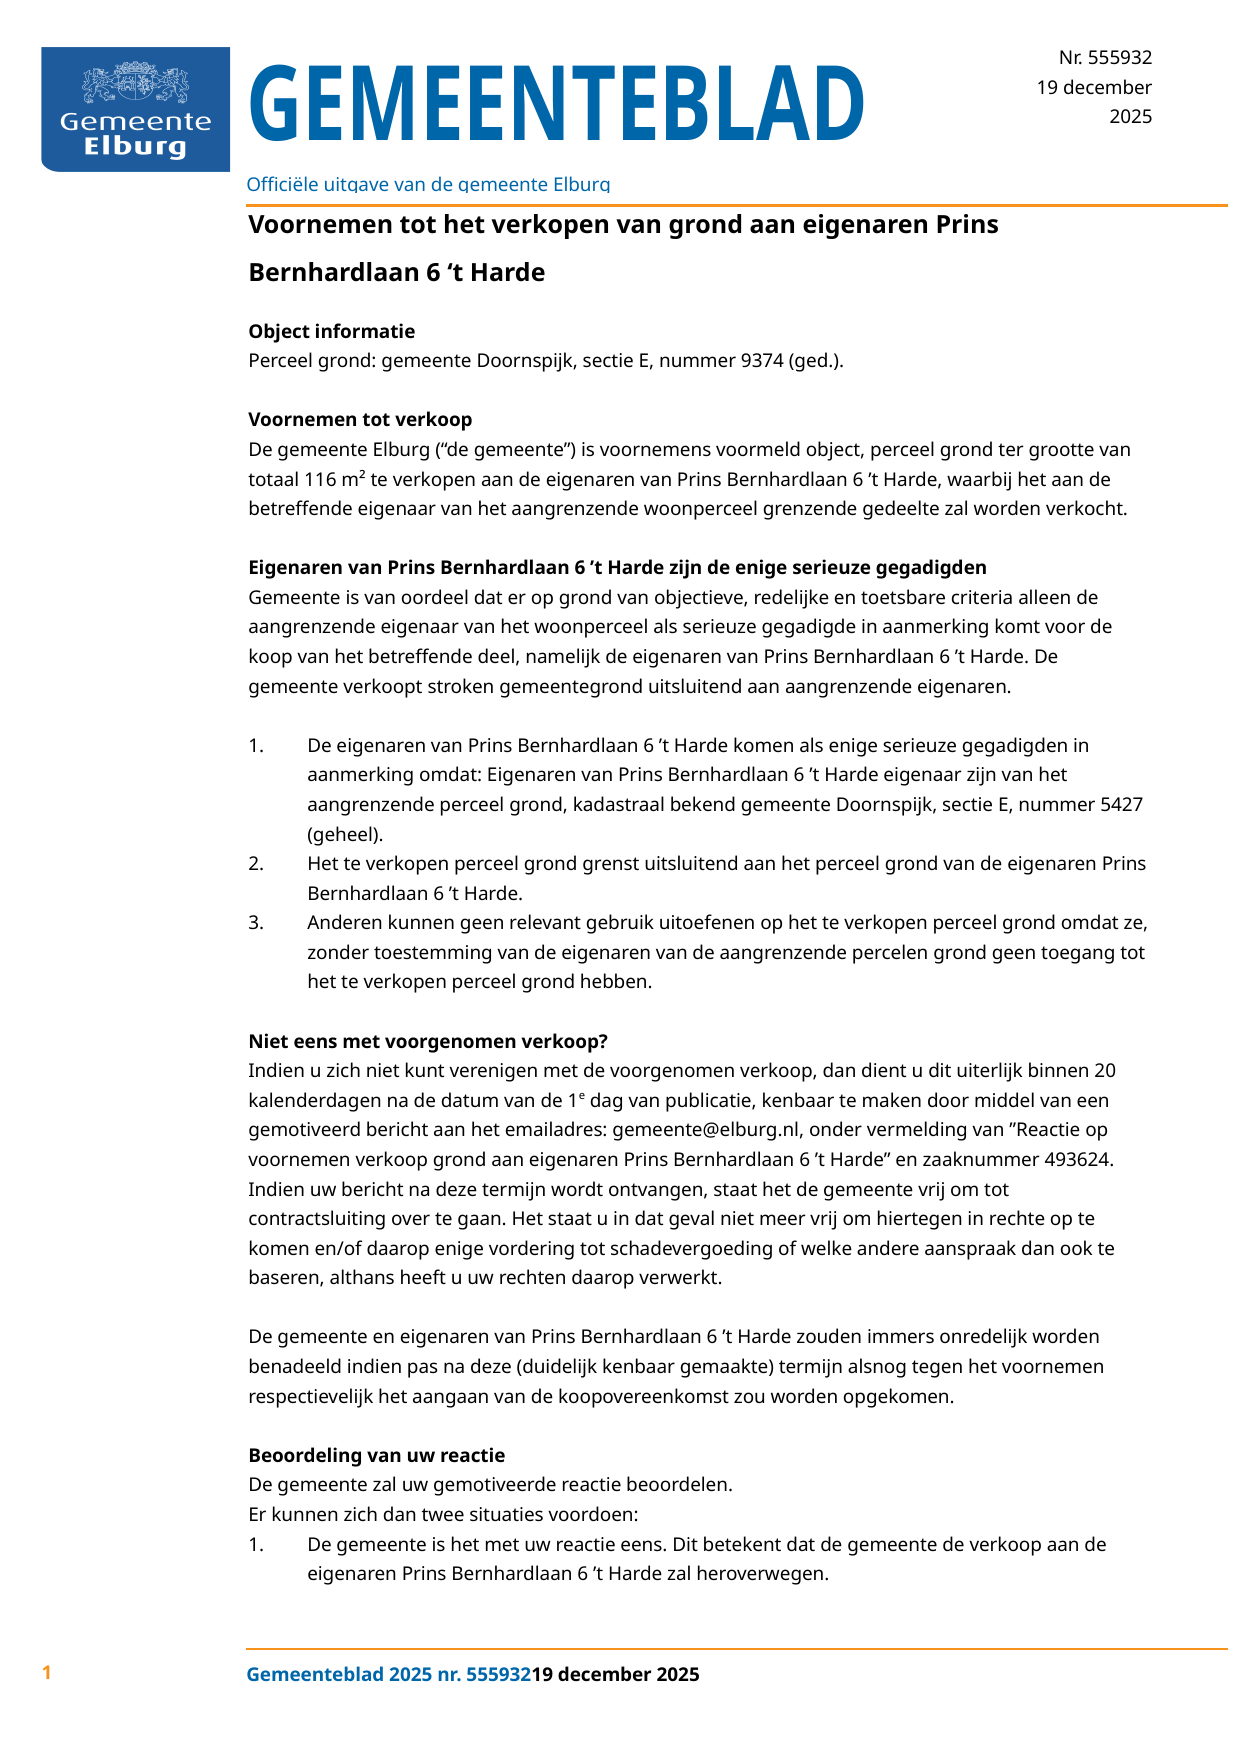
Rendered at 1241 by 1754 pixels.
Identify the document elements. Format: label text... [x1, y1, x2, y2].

text Er kunnen zich dan twee situaties voordoen: [248, 1501, 1152, 1527]
text Object informatie [248, 318, 1152, 344]
text Indien u zich niet kunt verenigen met de voorgenomen verkoop, dan dient u dit uiterlijk binnen 20 kalenderdagen na de datum van de 1e dag van publicatie, kenbaar te maken door middel van een gemotiveerd bericht aan het emailadres: gemeente@elburg.nl, onder vermelding van ”Reactie op voornemen verkoop grond aan eigenaren Prins Bernhardlaan 6 ’t Harde” en zaaknummer 493624. Indien uw bericht na deze termijn wordt ontvangen, staat het de gemeente vrij om tot contractsluiting over te gaan. Het staat u in dat geval niet meer vrij om hiertegen in rechte op te komen en/of daarop enige vordering tot schadevergoeding of welke andere aanspraak dan ook te baseren, althans heeft u uw rechten daarop verwerkt. [248, 1057, 1152, 1290]
text Gemeente is van oordeel dat er op grond van objectieve, redelijke en toetsbare criteria alleen de aangrenzende eigenaar van het woonperceel als serieuze gegadigde in aanmerking komt voor de koop van het betreffende deel, namelijk de eigenaren van Prins Bernhardlaan 6 ’t Harde. De gemeente verkoopt stroken gemeentegrond uitsluitend aan aangrenzende eigenaren. [248, 584, 1152, 699]
text De gemeente Elburg (“de gemeente”) is voornemens voormeld object, perceel grond ter grootte van totaal 116 m² te verkopen aan de eigenaren van Prins Bernhardlaan 6 ’t Harde, waarbij het aan de betreffende eigenaar van het aangrenzende woonperceel grenzende gedeelte zal worden verkocht. [248, 436, 1152, 521]
picture [41, 47, 231, 172]
text Perceel grond: gemeente Doornspijk, sectie E, nummer 9374 (ged.). [248, 347, 1152, 373]
list Anderen kunnen geen relevant gebruik uitoefenen op het te verkopen perceel grond omdat ze, zonder toestemming van de eigenaren van de aangrenzende percelen grond geen toegang tot het te verkopen perceel grond hebben. [248, 909, 1152, 994]
text Beoordeling van uw reactie [248, 1442, 1152, 1468]
text De gemeente zal uw gemotiveerde reactie beoordelen. [248, 1472, 1152, 1497]
text Eigenaren van Prins Bernhardlaan 6 ’t Harde zijn de enige serieuze gegadigden [248, 554, 1152, 580]
text Voornemen tot verkoop [248, 407, 1152, 432]
list De eigenaren van Prins Bernhardlaan 6 ’t Harde komen als enige serieuze gegadigden in aanmerking omdat: Eigenaren van Prins Bernhardlaan 6 ’t Harde eigenaar zijn van het aangrenzende perceel grond, kadastraal bekend gemeente Doornspijk, sectie E, nummer 5427 (geheel). [248, 732, 1152, 847]
text Voornemen tot het verkopen van grond aan eigenaren Prins Bernhardlaan 6 ‘t Harde [248, 207, 1152, 288]
text De gemeente en eigenaren van Prins Bernhardlaan 6 ’t Harde zouden immers onredelijk worden benadeeld indien pas na deze (duidelijk kenbaar gemaakte) termijn alsnog tegen het voornemen respectievelijk het aangaan van de koopovereenkomst zou worden opgekomen. [248, 1324, 1152, 1409]
list Het te verkopen perceel grond grenst uitsluitend aan het perceel grond van de eigenaren Prins Bernhardlaan 6 ’t Harde. [248, 850, 1152, 906]
list De gemeente is het met uw reactie eens. Dit betekent dat de gemeente de verkoop aan de eigenaren Prins Bernhardlaan 6 ’t Harde zal heroverwegen. [248, 1531, 1152, 1586]
text Niet eens met voorgenomen verkoop? [248, 1028, 1152, 1054]
